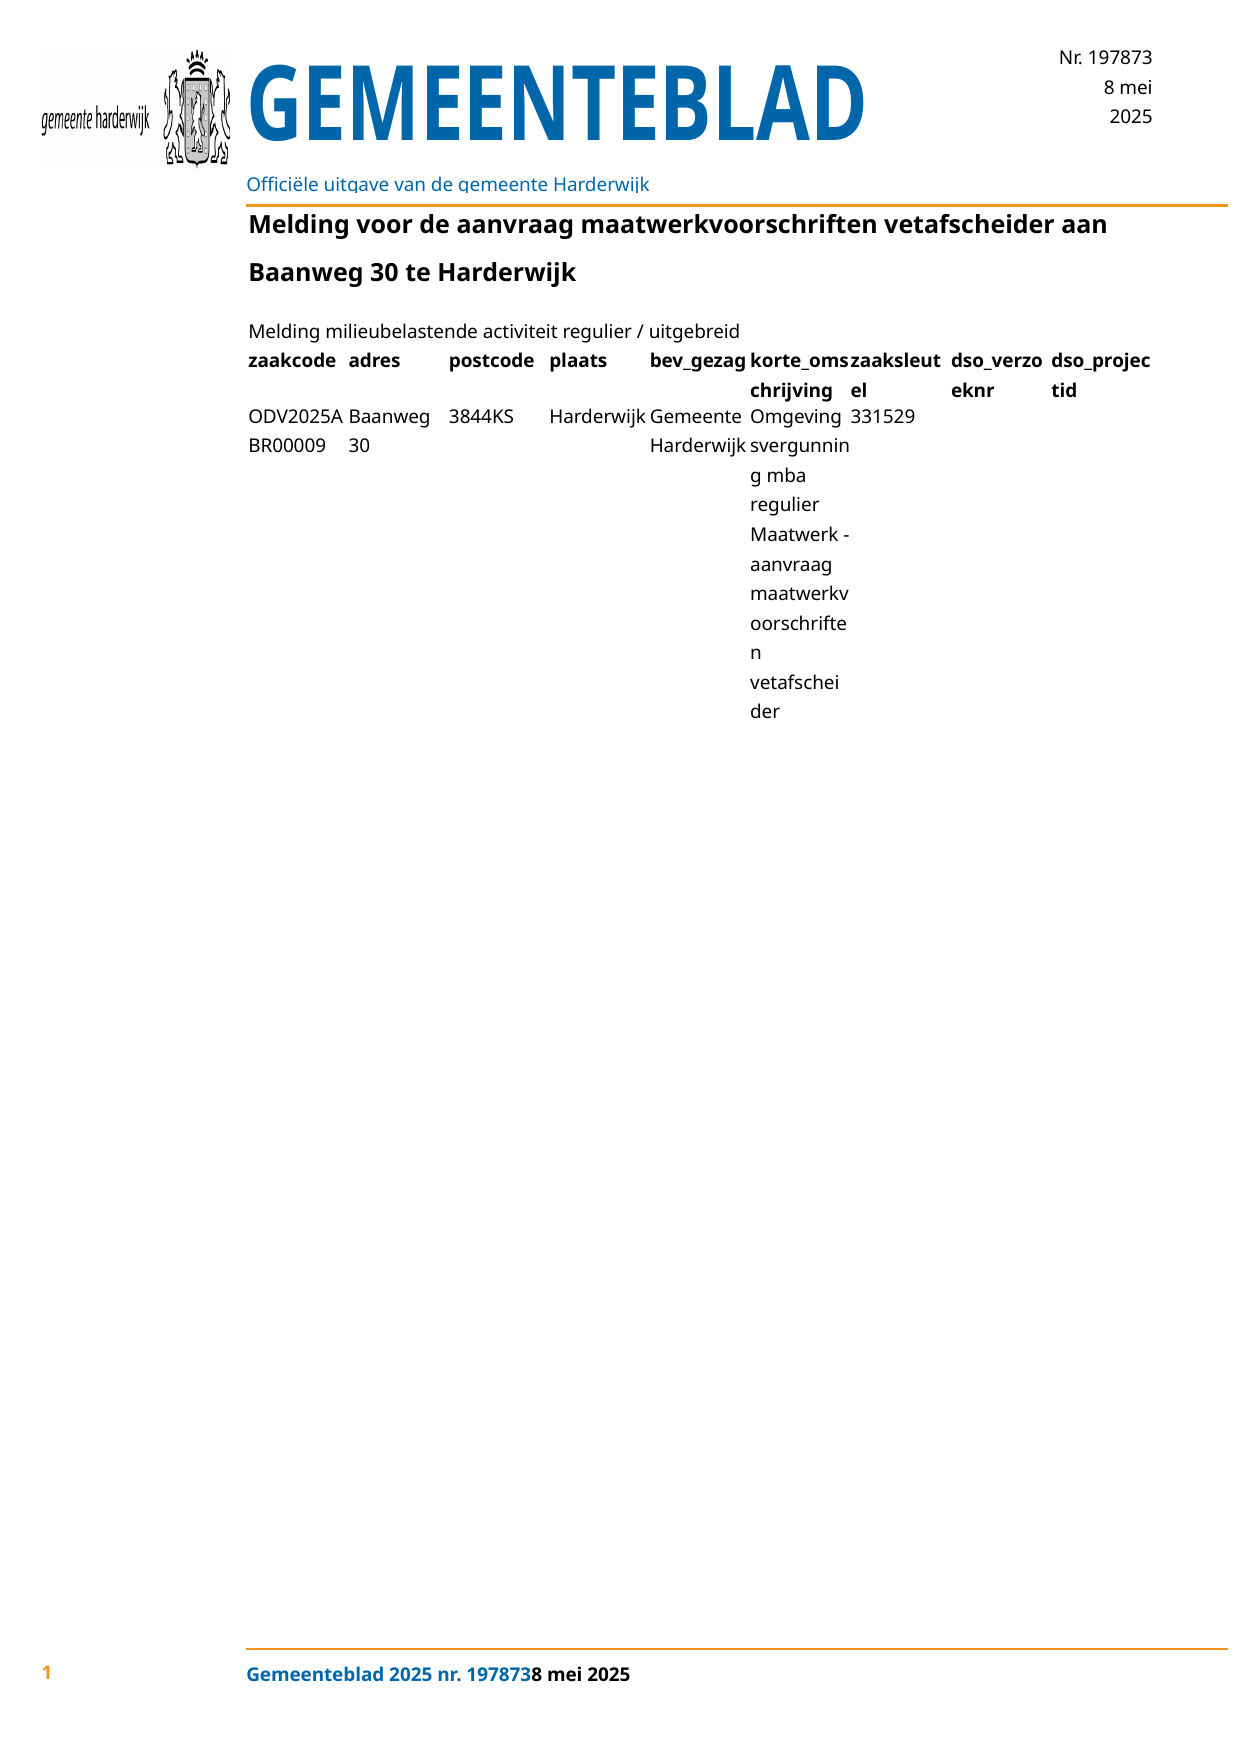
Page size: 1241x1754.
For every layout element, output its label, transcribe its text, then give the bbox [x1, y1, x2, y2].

table_cell Harderwijk [549, 403, 649, 724]
table_header korte_omschrijving [750, 348, 850, 403]
table_header zaakcode [248, 348, 348, 403]
text Melding milieubelastende activiteit regulier / uitgebreid [248, 318, 1152, 344]
table_header dso_projectid [1051, 348, 1152, 403]
table_cell Baanweg 30 [348, 403, 449, 724]
table_cell [951, 403, 1051, 724]
table_cell 3844KS [449, 403, 549, 724]
table_cell ODV2025ABR00009 [248, 403, 348, 724]
table_cell Omgevingsvergunning mba regulier Maatwerk - aanvraag maatwerkvoorschriften vetafscheider [750, 403, 850, 724]
table_header postcode [449, 348, 549, 403]
table_header bev_gezag [650, 348, 750, 403]
table_cell 331529 [850, 403, 951, 724]
picture [41, 47, 231, 172]
table_header dso_verzoeknr [951, 348, 1051, 403]
table_header adres [348, 348, 449, 403]
table_cell Gemeente Harderwijk [650, 403, 750, 724]
table_cell [1051, 403, 1152, 724]
table_header zaaksleutel [850, 348, 951, 403]
text Melding voor de aanvraag maatwerkvoorschriften vetafscheider aan Baanweg 30 te Harderwijk [248, 207, 1152, 288]
table_header plaats [549, 348, 649, 403]
